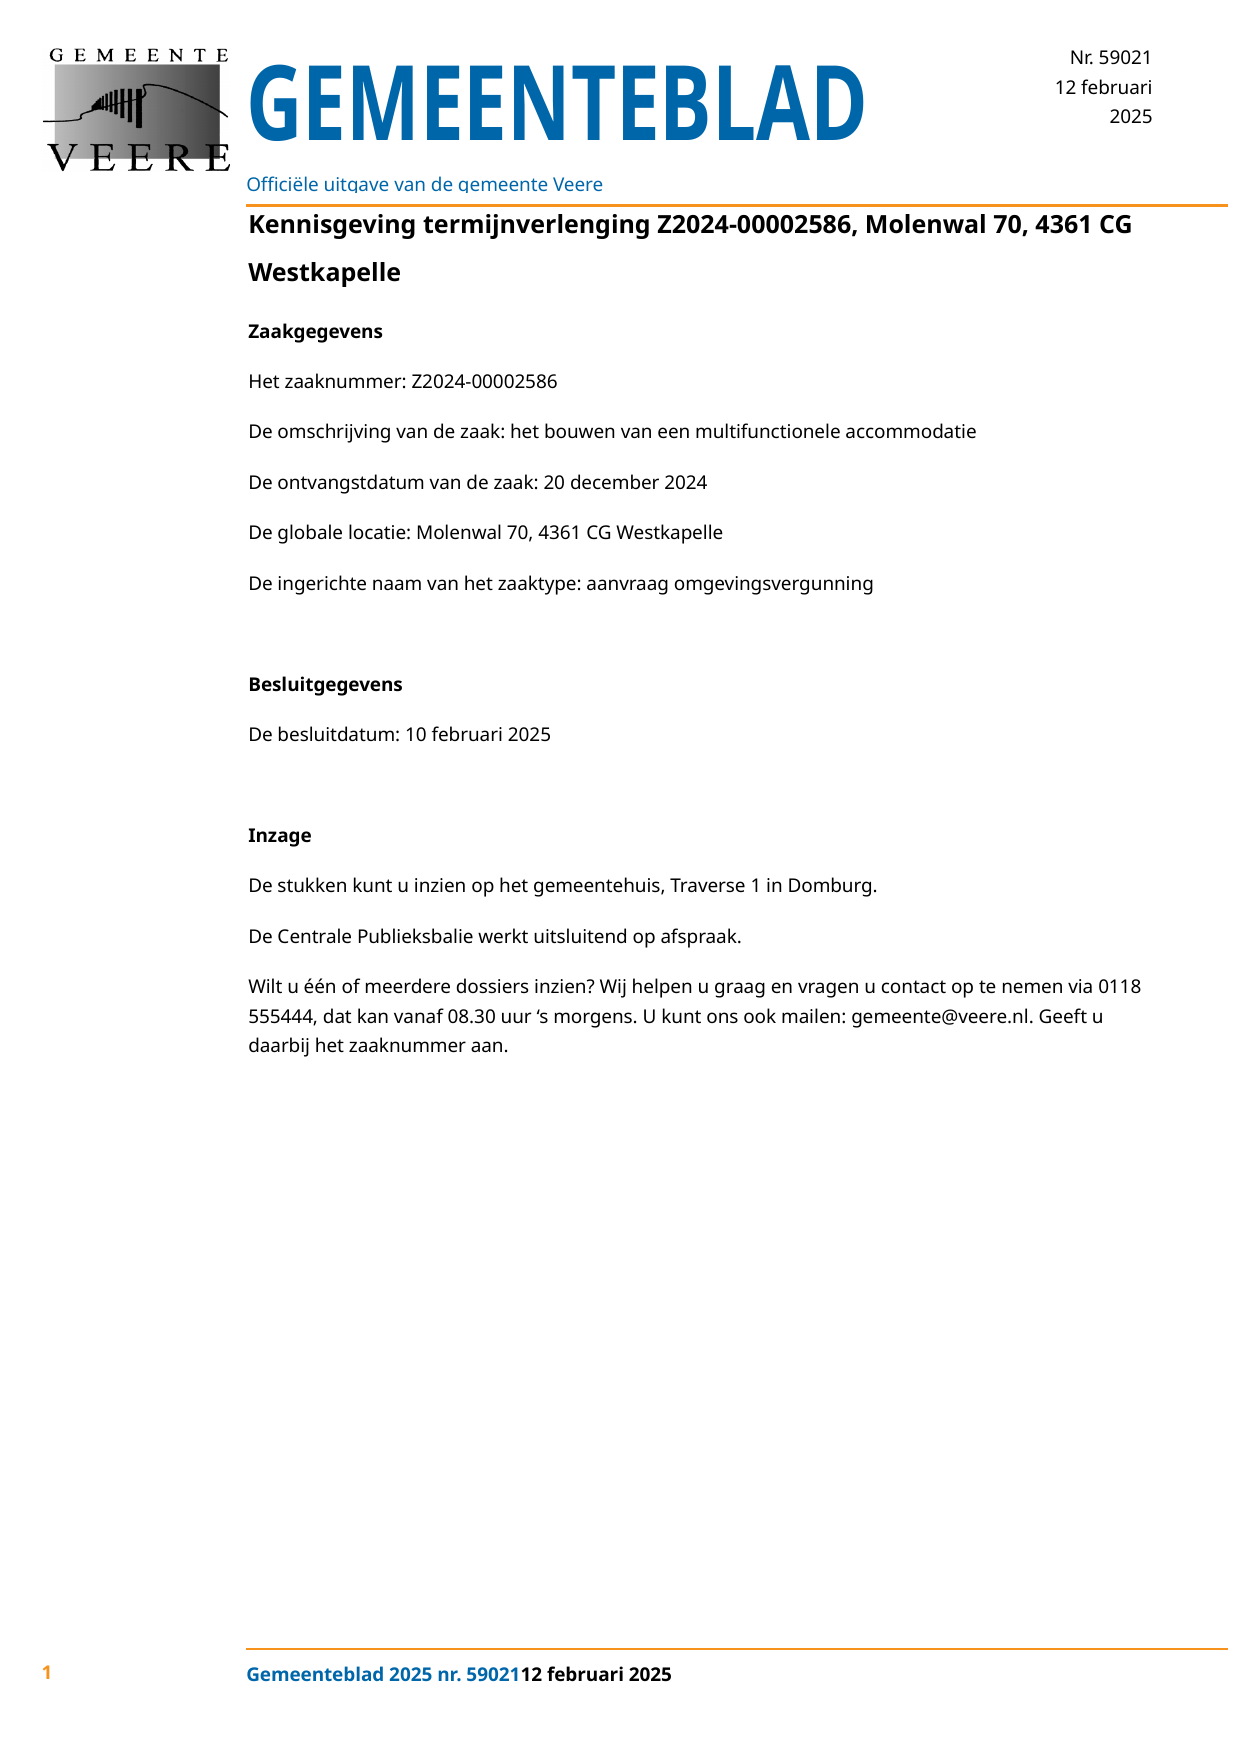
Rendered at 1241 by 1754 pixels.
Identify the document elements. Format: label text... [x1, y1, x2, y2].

text Wilt u één of meerdere dossiers inzien? Wij helpen u graag en vragen u contact op te nemen via 0118 555444, dat kan vanaf 08.30 uur ‘s morgens. U kunt ons ook mailen: gemeente@veere.nl. Geeft u daarbij het zaaknummer aan. [248, 973, 1152, 1058]
text De besluitdatum: 10 februari 2025 [248, 721, 1152, 747]
text Zaakgegevens [248, 318, 1152, 344]
text De Centrale Publieksbalie werkt uitsluitend op afspraak. [248, 923, 1152, 949]
text De ingerichte naam van het zaaktype: aanvraag omgevingsvergunning [248, 570, 1152, 596]
text Inzage [248, 822, 1152, 848]
text De stukken kunt u inzien op het gemeentehuis, Traverse 1 in Domburg. [248, 872, 1152, 898]
text Kennisgeving termijnverlenging Z2024-00002586, Molenwal 70, 4361 CG Westkapelle [248, 207, 1152, 288]
text Het zaaknummer: Z2024-00002586 [248, 368, 1152, 394]
picture [41, 47, 231, 172]
text Besluitgegevens [248, 671, 1152, 697]
text De globale locatie: Molenwal 70, 4361 CG Westkapelle [248, 519, 1152, 545]
text De omschrijving van de zaak: het bouwen van een multifunctionele accommodatie [248, 419, 1152, 444]
text De ontvangstdatum van de zaak: 20 december 2024 [248, 469, 1152, 495]
